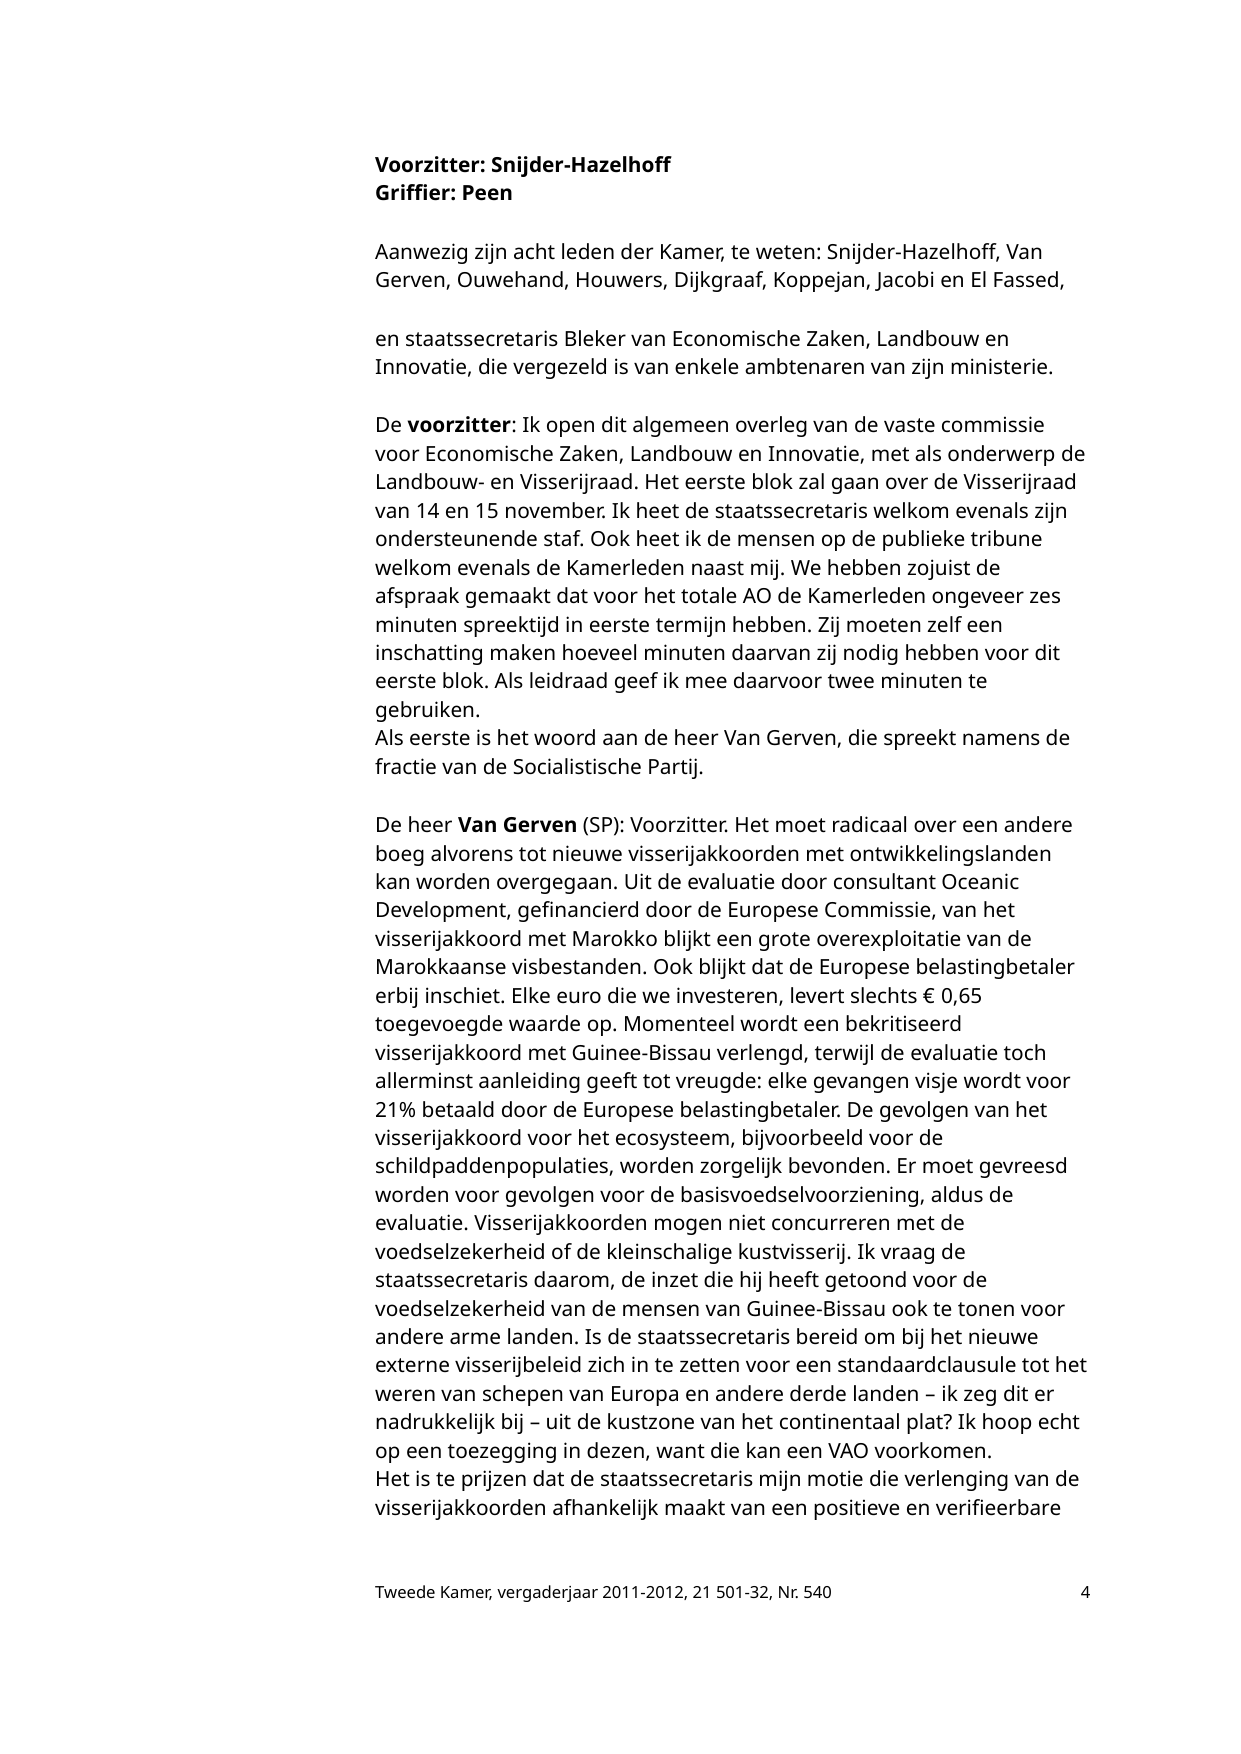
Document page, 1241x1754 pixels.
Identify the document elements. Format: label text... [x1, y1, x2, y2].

text Voorzitter: Snijder-Hazelhoff [375, 150, 1090, 178]
text Aanwezig zijn acht leden der Kamer, te weten: Snijder-Hazelhoff, Van Gerven, Ouwehand, Houwers, Dijkgraaf, Koppejan, Jacobi en El Fassed, [375, 237, 1090, 294]
text De heer Van Gerven (SP): Voorzitter. Het moet radicaal over een andere boeg alvorens tot nieuwe visserijakkoorden met ontwikkelingslanden kan worden overgegaan. Uit de evaluatie door consultant Oceanic Development, gefinancierd door de Europese Commissie, van het visserijakkoord met Marokko blijkt een grote overexploitatie van de Marokkaanse visbestanden. Ook blijkt dat de Europese belastingbetaler erbij inschiet. Elke euro die we investeren, levert slechts € 0,65 toegevoegde waarde op. Momenteel wordt een bekritiseerd visserijakkoord met Guinee-Bissau verlengd, terwijl de evaluatie toch allerminst aanleiding geeft tot vreugde: elke gevangen visje wordt voor 21% betaald door de Europese belastingbetaler. De gevolgen van het visserijakkoord voor het ecosysteem, bijvoorbeeld voor de schildpaddenpopulaties, worden zorgelijk bevonden. Er moet gevreesd worden voor gevolgen voor de basisvoedselvoorziening, aldus de evaluatie. Visserijakkoorden mogen niet concurreren met de voedselzekerheid of de kleinschalige kustvisserij. Ik vraag de staatssecretaris daarom, de inzet die hij heeft getoond voor de voedselzekerheid van de mensen van Guinee-Bissau ook te tonen voor andere arme landen. Is de staatssecretaris bereid om bij het nieuwe externe visserijbeleid zich in te zetten voor een standaardclausule tot het weren van schepen van Europa en andere derde landen – ik zeg dit er nadrukkelijk bij – uit de kustzone van het continentaal plat? Ik hoop echt op een toezegging in dezen, want die kan een VAO voorkomen. [375, 810, 1090, 1464]
text Het is te prijzen dat de staatssecretaris mijn motie die verlenging van de visserijakkoorden afhankelijk maakt van een positieve en verifieerbare [375, 1464, 1090, 1521]
text en staatssecretaris Bleker van Economische Zaken, Landbouw en Innovatie, die vergezeld is van enkele ambtenaren van zijn ministerie. [375, 324, 1090, 381]
text Als eerste is het woord aan de heer Van Gerven, die spreekt namens de fractie van de Socialistische Partij. [375, 723, 1090, 780]
text Griffier: Peen [375, 178, 1090, 207]
text De voorzitter: Ik open dit algemeen overleg van de vaste commissie voor Economische Zaken, Landbouw en Innovatie, met als onderwerp de Landbouw- en Visserijraad. Het eerste blok zal gaan over de Visserijraad van 14 en 15 november. Ik heet de staatssecretaris welkom evenals zijn ondersteunende staf. Ook heet ik de mensen op de publieke tribune welkom evenals de Kamerleden naast mij. We hebben zojuist de afspraak gemaakt dat voor het totale AO de Kamerleden ongeveer zes minuten spreektijd in eerste termijn hebben. Zij moeten zelf een inschatting maken hoeveel minuten daarvan zij nodig hebben voor dit eerste blok. Als leidraad geef ik mee daarvoor twee minuten te gebruiken. [375, 411, 1090, 723]
